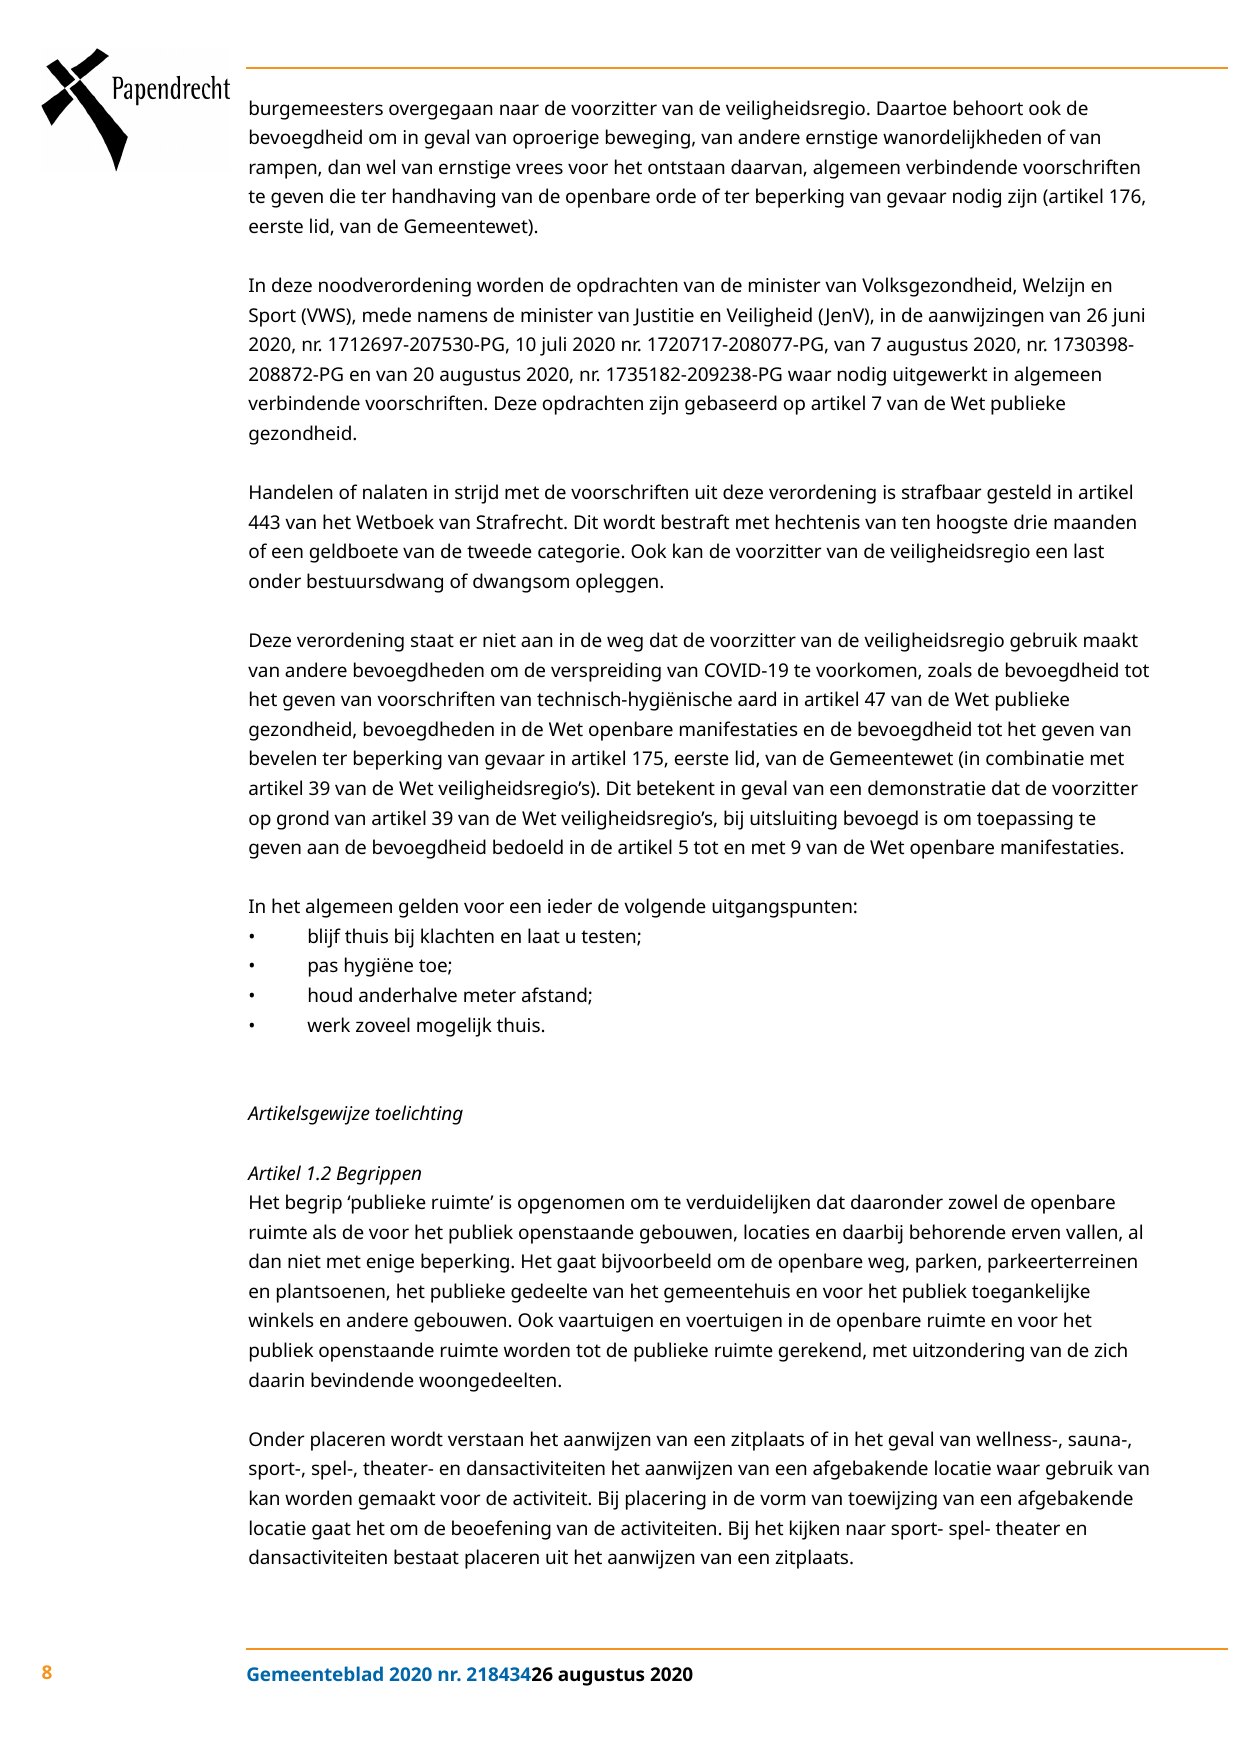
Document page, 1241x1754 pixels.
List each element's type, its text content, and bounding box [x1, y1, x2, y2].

list blijf thuis bij klachten en laat u testen; [248, 923, 1152, 949]
text In het algemeen gelden voor een ieder de volgende uitgangspunten: [248, 893, 1152, 919]
list houd anderhalve meter afstand; [248, 982, 1152, 1008]
text Artikelsgewijze toelichting [248, 1101, 1152, 1126]
text In deze noodverordening worden de opdrachten van de minister van Volksgezondheid, Welzijn en Sport (VWS), mede namens de minister van Justitie en Veiligheid (JenV), in de aanwijzingen van 26 juni 2020, nr. 1712697-207530-PG, 10 juli 2020 nr. 1720717-208077-PG, van 7 augustus 2020, nr. 1730398-208872-PG en van 20 augustus 2020, nr. 1735182-209238-PG waar nodig uitgewerkt in algemeen verbindende voorschriften. Deze opdrachten zijn gebaseerd op artikel 7 van de Wet publieke gezondheid. [248, 272, 1152, 446]
text Het begrip ‘publieke ruimte’ is opgenomen om te verduidelijken dat daaronder zowel de openbare ruimte als de voor het publiek openstaande gebouwen, locaties en daarbij behorende erven vallen, al dan niet met enige beperking. Het gaat bijvoorbeeld om de openbare weg, parken, parkeerterreinen en plantsoenen, het publieke gedeelte van het gemeentehuis en voor het publiek toegankelijke winkels en andere gebouwen. Ook vaartuigen en voertuigen in de openbare ruimte en voor het publiek openstaande ruimte worden tot de publieke ruimte gerekend, met uitzondering van de zich daarin bevindende woongedeelten. [248, 1189, 1152, 1393]
list werk zoveel mogelijk thuis. [248, 1012, 1152, 1038]
text Artikel 1.2 Begrippen [248, 1160, 1152, 1186]
text Deze verordening staat er niet aan in de weg dat de voorzitter van de veiligheidsregio gebruik maakt van andere bevoegdheden om de verspreiding van COVID-19 te voorkomen, zoals de bevoegdheid tot het geven van voorschriften van technisch-hygiënische aard in artikel 47 van de Wet publieke gezondheid, bevoegdheden in de Wet openbare manifestaties en de bevoegdheid tot het geven van bevelen ter beperking van gevaar in artikel 175, eerste lid, van de Gemeentewet (in combinatie met artikel 39 van de Wet veiligheidsregio’s). Dit betekent in geval van een demonstratie dat de voorzitter op grond van artikel 39 van de Wet veiligheidsregio’s, bij uitsluiting bevoegd is om toepassing te geven aan de bevoegdheid bedoeld in de artikel 5 tot en met 9 van de Wet openbare manifestaties. [248, 627, 1152, 860]
text Handelen of nalaten in strijd met de voorschriften uit deze verordening is strafbaar gesteld in artikel 443 van het Wetboek van Strafrecht. Dit wordt bestraft met hechtenis van ten hoogste drie maanden of een geldboete van de tweede categorie. Ook kan de voorzitter van de veiligheidsregio een last onder bestuursdwang of dwangsom opleggen. [248, 479, 1152, 594]
text burgemeesters overgegaan naar de voorzitter van de veiligheidsregio. Daartoe behoort ook de bevoegdheid om in geval van oproerige beweging, van andere ernstige wanordelijkheden of van rampen, dan wel van ernstige vrees voor het ontstaan daarvan, algemeen verbindende voorschriften te geven die ter handhaving van de openbare orde of ter beperking van gevaar nodig zijn (artikel 176, eerste lid, van de Gemeentewet). [248, 95, 1152, 239]
text Onder placeren wordt verstaan het aanwijzen van een zitplaats of in het geval van wellness-, sauna-, sport-, spel-, theater- en dansactiviteiten het aanwijzen van een afgebakende locatie waar gebruik van kan worden gemaakt voor de activiteit. Bij placering in de vorm van toewijzing van een afgebakende locatie gaat het om de beoefening van de activiteiten. Bij het kijken naar sport- spel- theater en dansactiviteiten bestaat placeren uit het aanwijzen van een zitplaats. [248, 1426, 1152, 1570]
picture [41, 47, 231, 172]
list pas hygiëne toe; [248, 953, 1152, 978]
